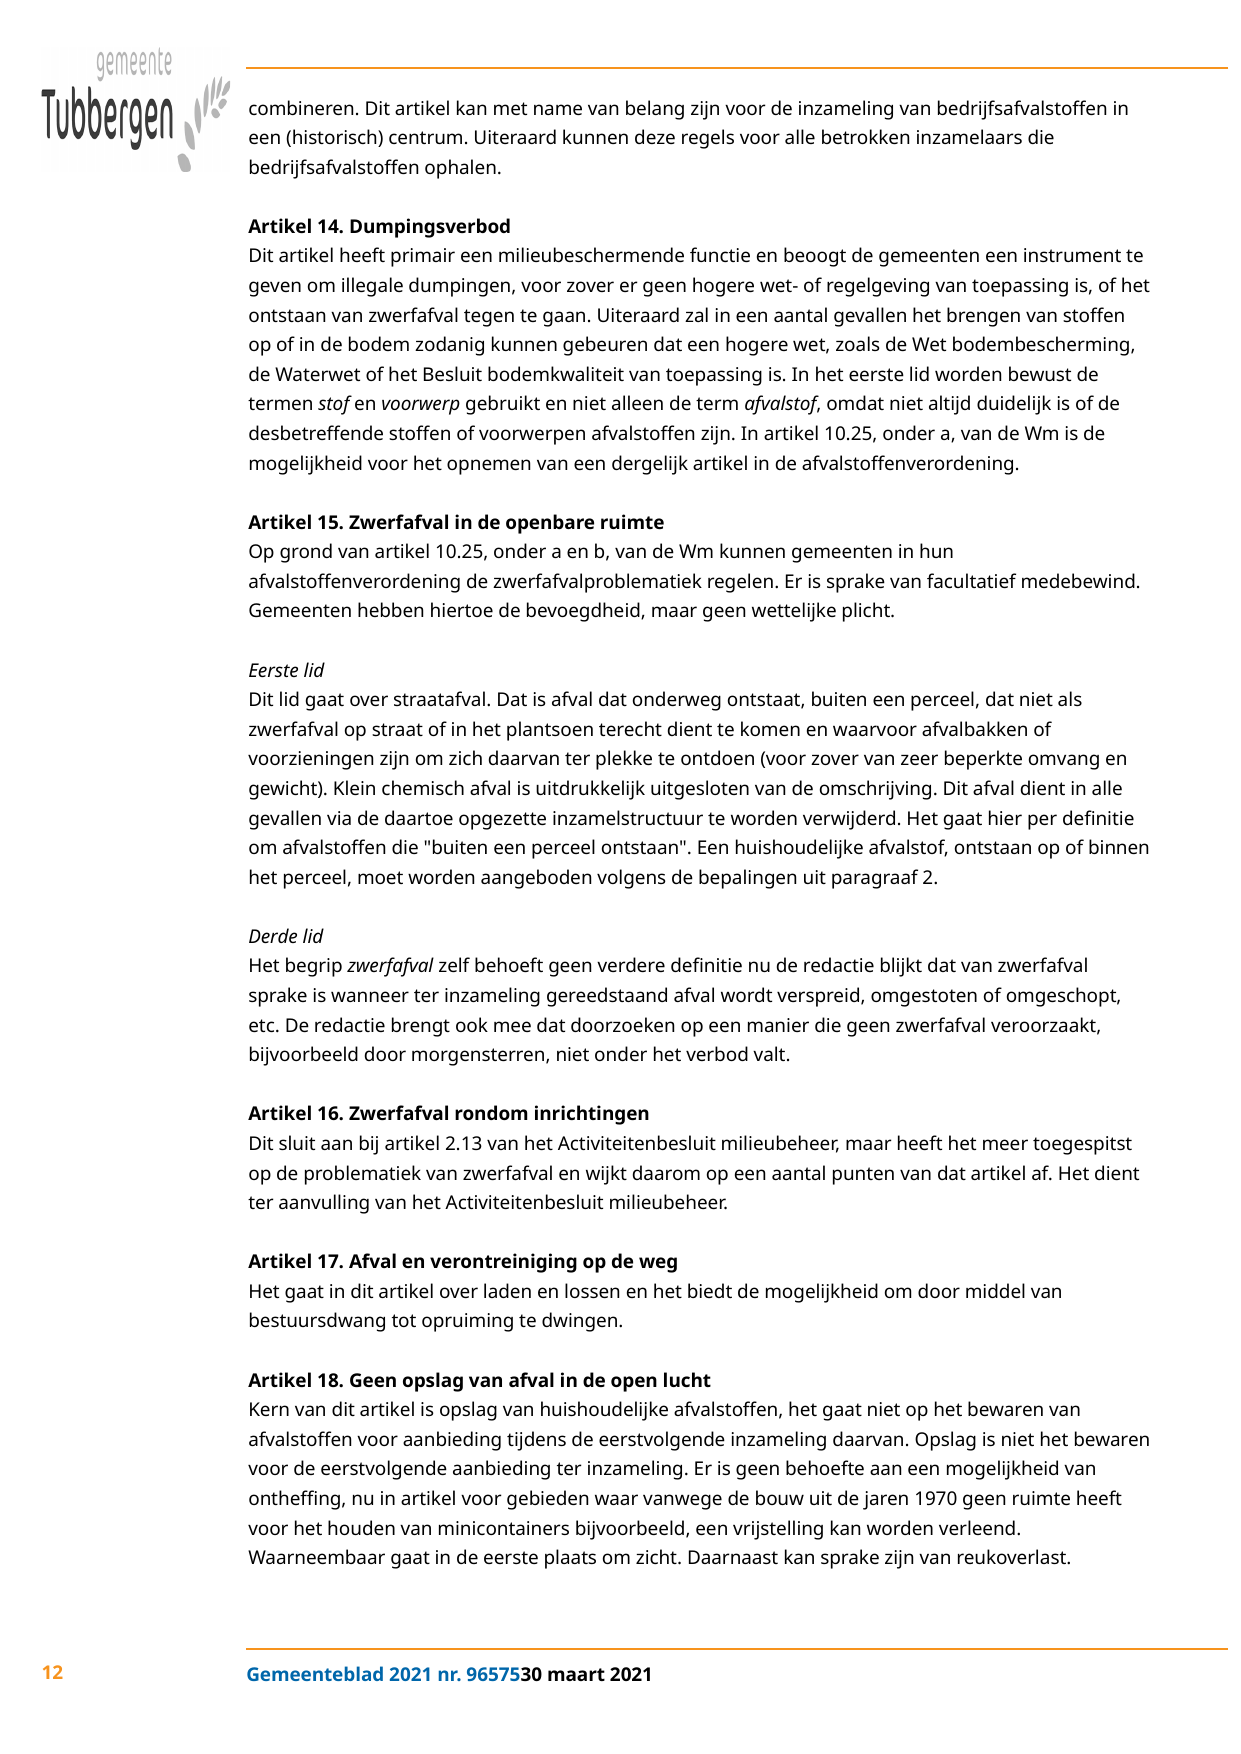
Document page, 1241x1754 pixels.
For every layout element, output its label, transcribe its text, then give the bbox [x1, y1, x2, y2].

text Dit sluit aan bij artikel 2.13 van het Activiteitenbesluit milieubeheer, maar heeft het meer toegespitst op de problematiek van zwerfafval en wijkt daarom op een aantal punten van dat artikel af. Het dient ter aanvulling van het Activiteitenbesluit milieubeheer. [248, 1130, 1152, 1215]
text Eerste lid [248, 657, 1152, 683]
text Derde lid [248, 923, 1152, 949]
text Dit artikel heeft primair een milieubeschermende functie en beoogt de gemeenten een instrument te geven om illegale dumpingen, voor zover er geen hogere wet- of regelgeving van toepassing is, of het ontstaan van zwerfafval tegen te gaan. Uiteraard zal in een aantal gevallen het brengen van stoffen op of in de bodem zodanig kunnen gebeuren dat een hogere wet, zoals de Wet bodembescherming, de Waterwet of het Besluit bodemkwaliteit van toepassing is. In het eerste lid worden bewust de termen stof en voorwerp gebruikt en niet alleen de term afvalstof, omdat niet altijd duidelijk is of de desbetreffende stoffen of voorwerpen afvalstoffen zijn. In artikel 10.25, onder a, van de Wm is de mogelijkheid voor het opnemen van een dergelijk artikel in de afvalstoffenverordening. [248, 243, 1152, 476]
text Artikel 17. Afval en verontreiniging op de weg [248, 1248, 1152, 1274]
text combineren. Dit artikel kan met name van belang zijn voor de inzameling van bedrijfsafvalstoffen in een (historisch) centrum. Uiteraard kunnen deze regels voor alle betrokken inzamelaars die bedrijfsafvalstoffen ophalen. [248, 95, 1152, 180]
text Het begrip zwerfafval zelf behoeft geen verdere definitie nu de redactie blijkt dat van zwerfafval sprake is wanneer ter inzameling gereedstaand afval wordt verspreid, omgestoten of omgeschopt, etc. De redactie brengt ook mee dat doorzoeken op een manier die geen zwerfafval veroorzaakt, bijvoorbeeld door morgensterren, niet onder het verbod valt. [248, 953, 1152, 1067]
text Het gaat in dit artikel over laden en lossen en het biedt de mogelijkheid om door middel van bestuursdwang tot opruiming te dwingen. [248, 1278, 1152, 1333]
text Artikel 14. Dumpingsverbod [248, 213, 1152, 239]
picture [41, 47, 231, 172]
text Artikel 15. Zwerfafval in de openbare ruimte [248, 509, 1152, 535]
text Artikel 16. Zwerfafval rondom inrichtingen [248, 1101, 1152, 1126]
text Op grond van artikel 10.25, onder a en b, van de Wm kunnen gemeenten in hun afvalstoffenverordening de zwerfafvalproblematiek regelen. Er is sprake van facultatief medebewind. Gemeenten hebben hiertoe de bevoegdheid, maar geen wettelijke plicht. [248, 538, 1152, 623]
text Artikel 18. Geen opslag van afval in de open lucht [248, 1367, 1152, 1393]
text Kern van dit artikel is opslag van huishoudelijke afvalstoffen, het gaat niet op het bewaren van afvalstoffen voor aanbieding tijdens de eerstvolgende inzameling daarvan. Opslag is niet het bewaren voor de eerstvolgende aanbieding ter inzameling. Er is geen behoefte aan een mogelijkheid van ontheffing, nu in artikel voor gebieden waar vanwege de bouw uit de jaren 1970 geen ruimte heeft voor het houden van minicontainers bijvoorbeeld, een vrijstelling kan worden verleend. Waarneembaar gaat in de eerste plaats om zicht. Daarnaast kan sprake zijn van reukoverlast. [248, 1396, 1152, 1570]
text Dit lid gaat over straatafval. Dat is afval dat onderweg ontstaat, buiten een perceel, dat niet als zwerfafval op straat of in het plantsoen terecht dient te komen en waarvoor afvalbakken of voorzieningen zijn om zich daarvan ter plekke te ontdoen (voor zover van zeer beperkte omvang en gewicht). Klein chemisch afval is uitdrukkelijk uitgesloten van de omschrijving. Dit afval dient in alle gevallen via de daartoe opgezette inzamelstructuur te worden verwijderd. Het gaat hier per definitie om afvalstoffen die "buiten een perceel ontstaan". Een huishoudelijke afvalstof, ontstaan op of binnen het perceel, moet worden aangeboden volgens de bepalingen uit paragraaf 2. [248, 686, 1152, 890]
